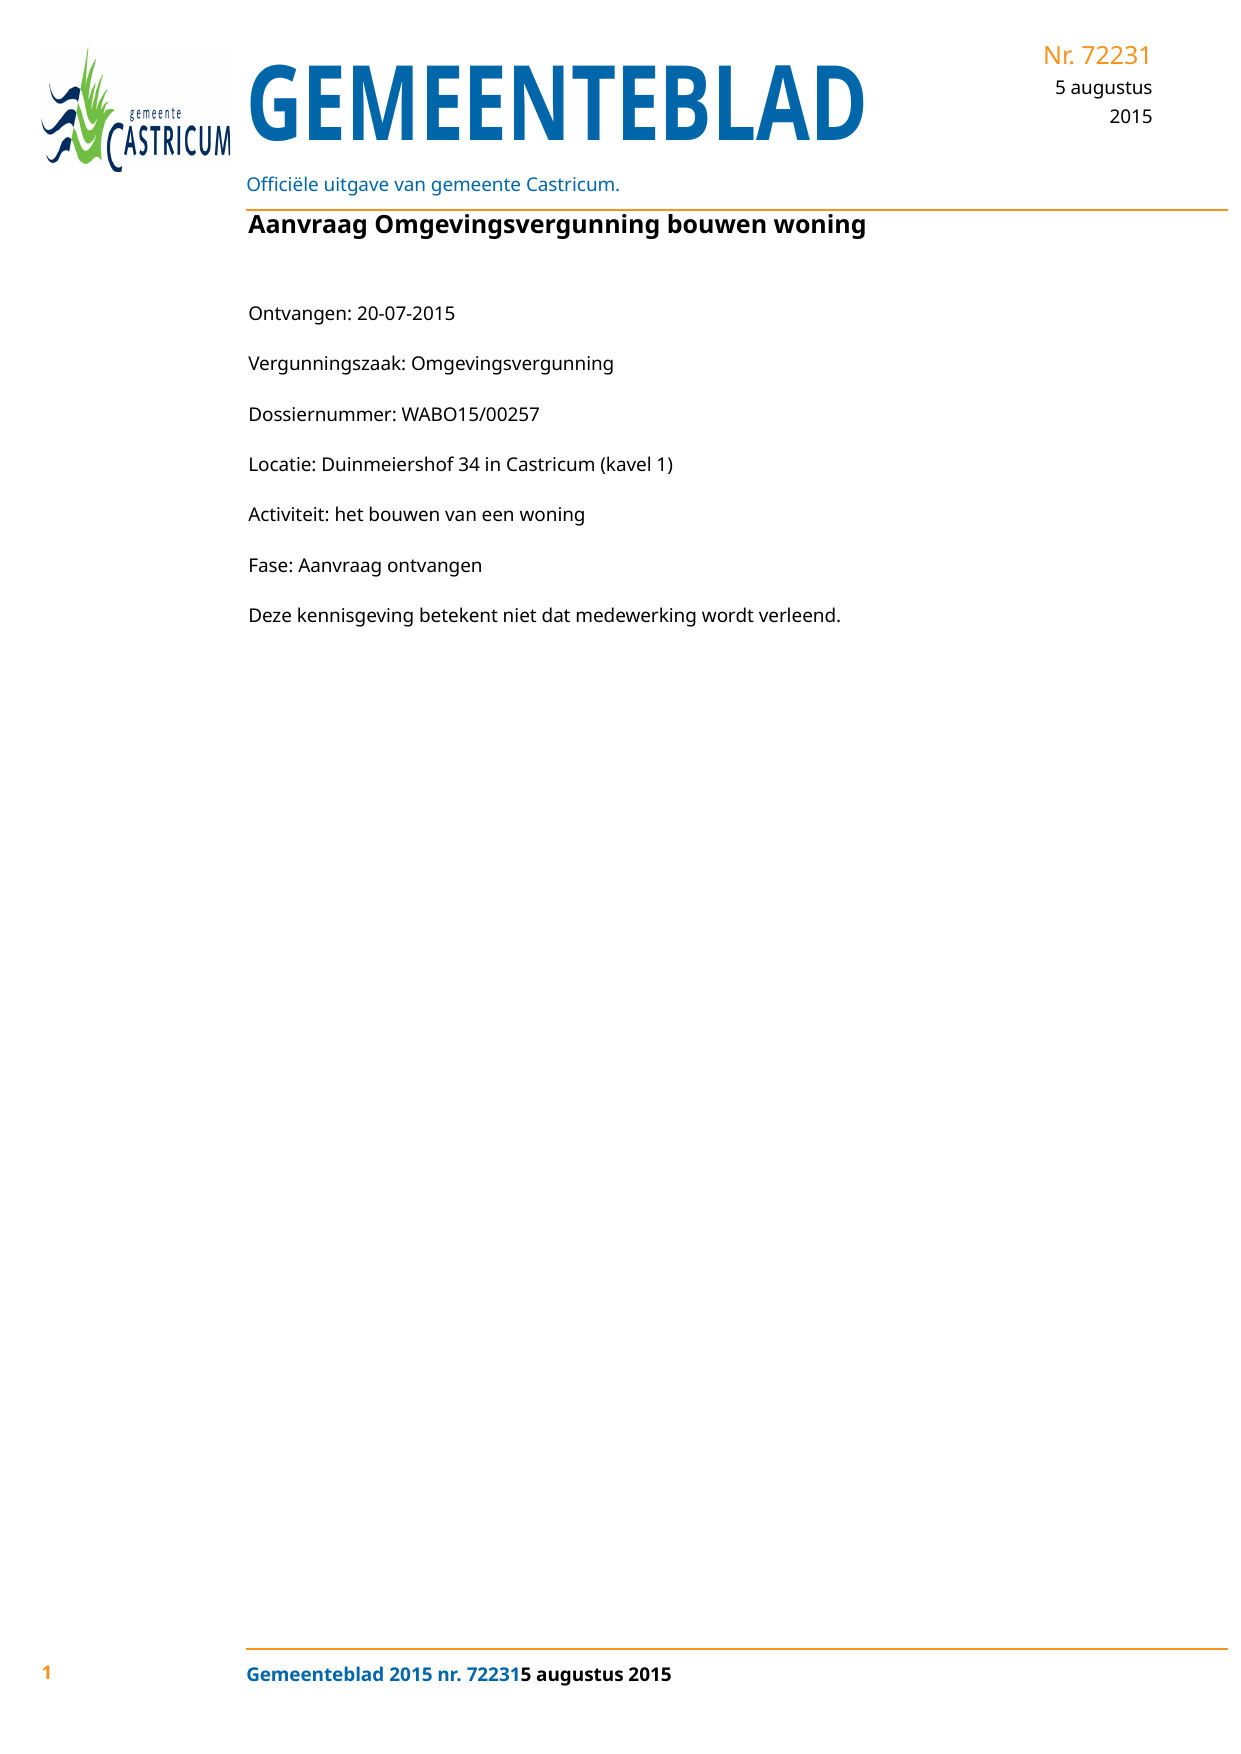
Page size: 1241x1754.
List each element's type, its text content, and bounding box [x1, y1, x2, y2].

text Vergunningszaak: Omgevingsvergunning [248, 350, 1152, 376]
text Fase: Aanvraag ontvangen [248, 552, 1152, 578]
text Dossiernummer: WABO15/00257 [248, 401, 1152, 426]
text Locatie: Duinmeiershof 34 in Castricum (kavel 1) [248, 451, 1152, 477]
text Ontvangen: 20-07-2015 [248, 300, 1152, 326]
picture [41, 47, 231, 172]
text Aanvraag Omgevingsvergunning bouwen woning [248, 211, 1152, 241]
text Activiteit: het bouwen van een woning [248, 502, 1152, 527]
text Deze kennisgeving betekent niet dat medewerking wordt verleend. [248, 602, 1152, 628]
